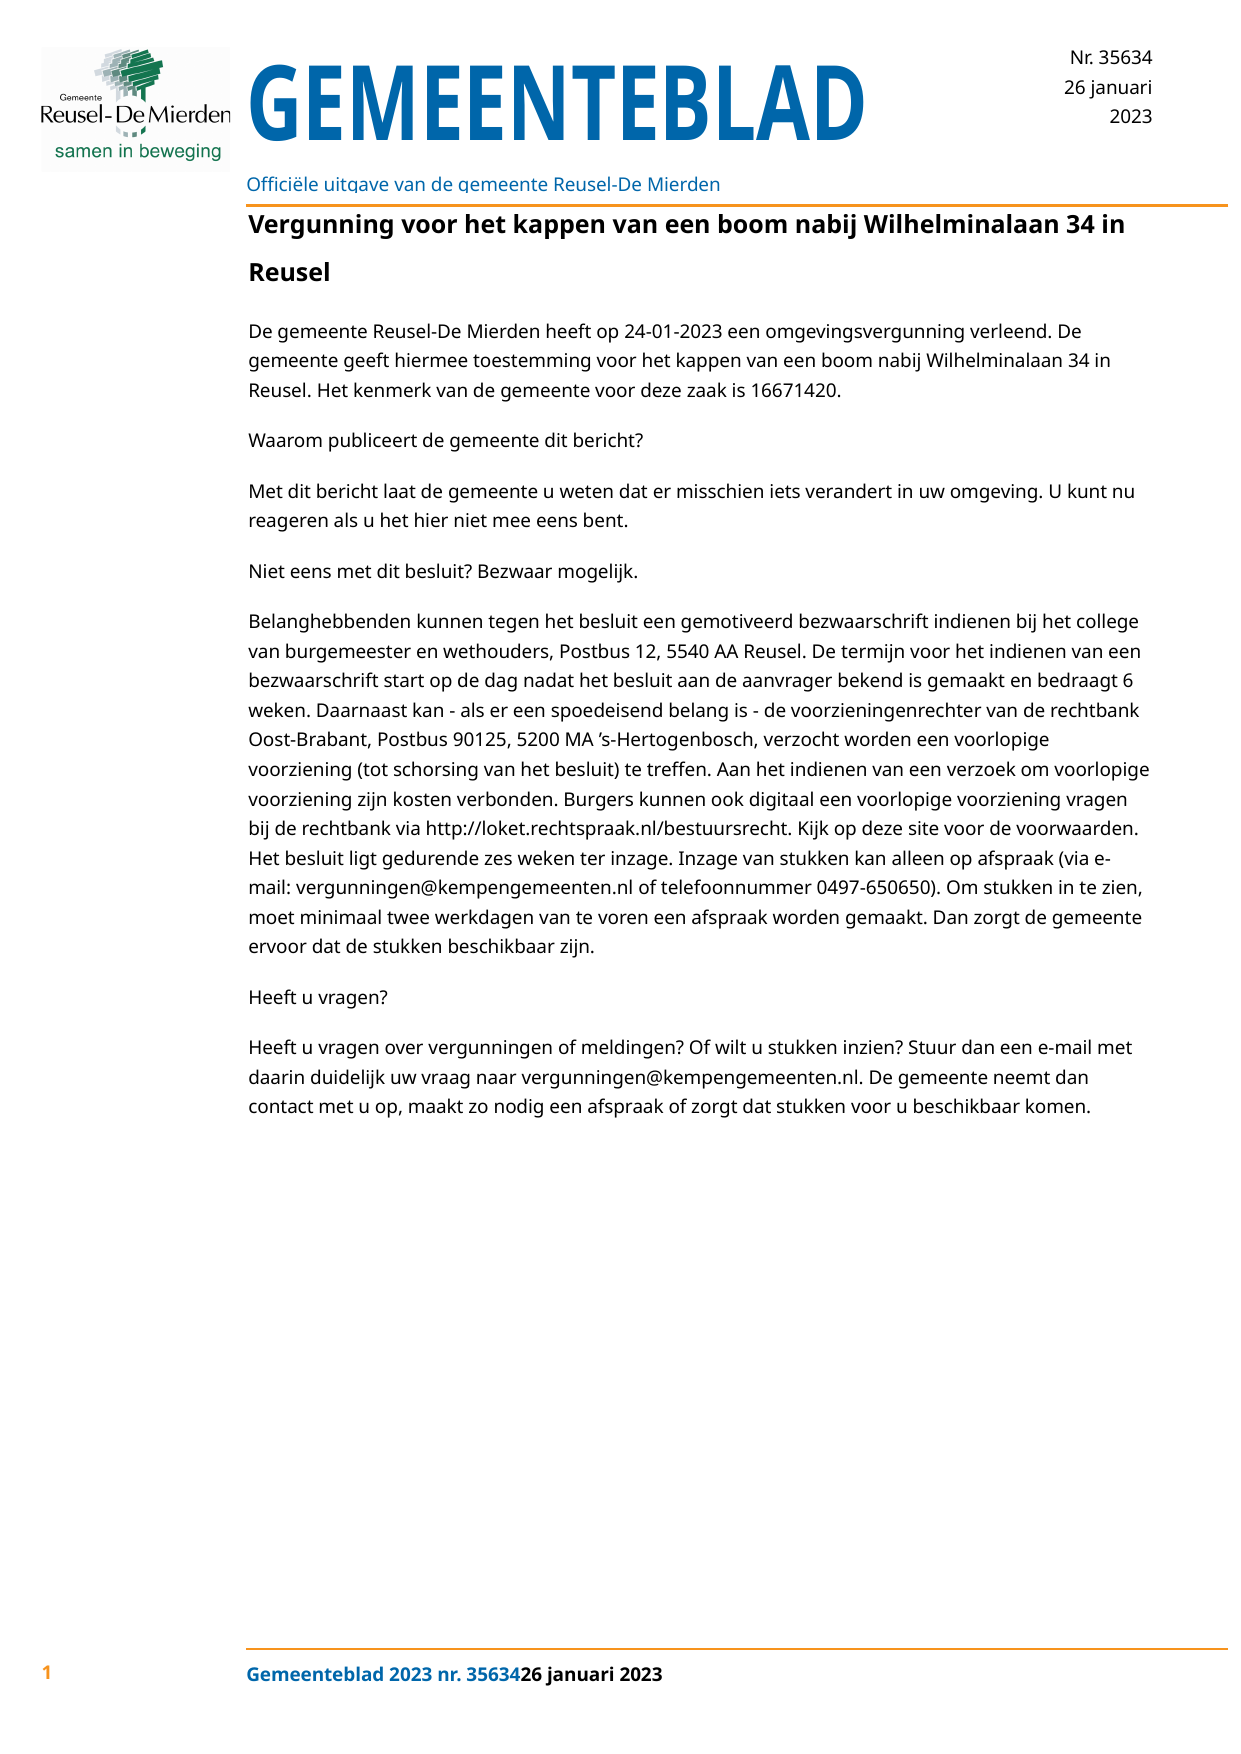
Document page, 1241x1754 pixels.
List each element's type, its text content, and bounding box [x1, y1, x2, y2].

text Belanghebbenden kunnen tegen het besluit een gemotiveerd bezwaarschrift indienen bij het college van burgemeester en wethouders, Postbus 12, 5540 AA Reusel. De termijn voor het indienen van een bezwaarschrift start op de dag nadat het besluit aan de aanvrager bekend is gemaakt en bedraagt 6 weken. Daarnaast kan - als er een spoedeisend belang is - de voorzieningenrechter van de rechtbank Oost-Brabant, Postbus 90125, 5200 MA ’s-Hertogenbosch, verzocht worden een voorlopige voorziening (tot schorsing van het besluit) te treffen. Aan het indienen van een verzoek om voorlopige voorziening zijn kosten verbonden. Burgers kunnen ook digitaal een voorlopige voorziening vragen bij de rechtbank via http://loket.rechtspraak.nl/bestuursrecht. Kijk op deze site voor de voorwaarden. Het besluit ligt gedurende zes weken ter inzage. Inzage van stukken kan alleen op afspraak (via e-mail: vergunningen@kempengemeenten.nl of telefoonnummer 0497-650650). Om stukken in te zien, moet minimaal twee werkdagen van te voren een afspraak worden gemaakt. Dan zorgt de gemeente ervoor dat de stukken beschikbaar zijn. [248, 608, 1152, 959]
text Niet eens met dit besluit? Bezwaar mogelijk. [248, 558, 1152, 584]
text Vergunning voor het kappen van een boom nabij Wilhelminalaan 34 in Reusel [248, 207, 1152, 288]
text Heeft u vragen? [248, 984, 1152, 1010]
text Waarom publiceert de gemeente dit bericht? [248, 427, 1152, 453]
picture [41, 47, 231, 172]
text De gemeente Reusel-De Mierden heeft op 24-01-2023 een omgevingsvergunning verleend. De gemeente geeft hiermee toestemming voor het kappen van een boom nabij Wilhelminalaan 34 in Reusel. Het kenmerk van de gemeente voor deze zaak is 16671420. [248, 318, 1152, 403]
text Heeft u vragen over vergunningen of meldingen? Of wilt u stukken inzien? Stuur dan een e-mail met daarin duidelijk uw vraag naar vergunningen@kempengemeenten.nl. De gemeente neemt dan contact met u op, maakt zo nodig een afspraak of zorgt dat stukken voor u beschikbaar komen. [248, 1034, 1152, 1119]
text Met dit bericht laat de gemeente u weten dat er misschien iets verandert in uw omgeving. U kunt nu reageren als u het hier niet mee eens bent. [248, 478, 1152, 533]
